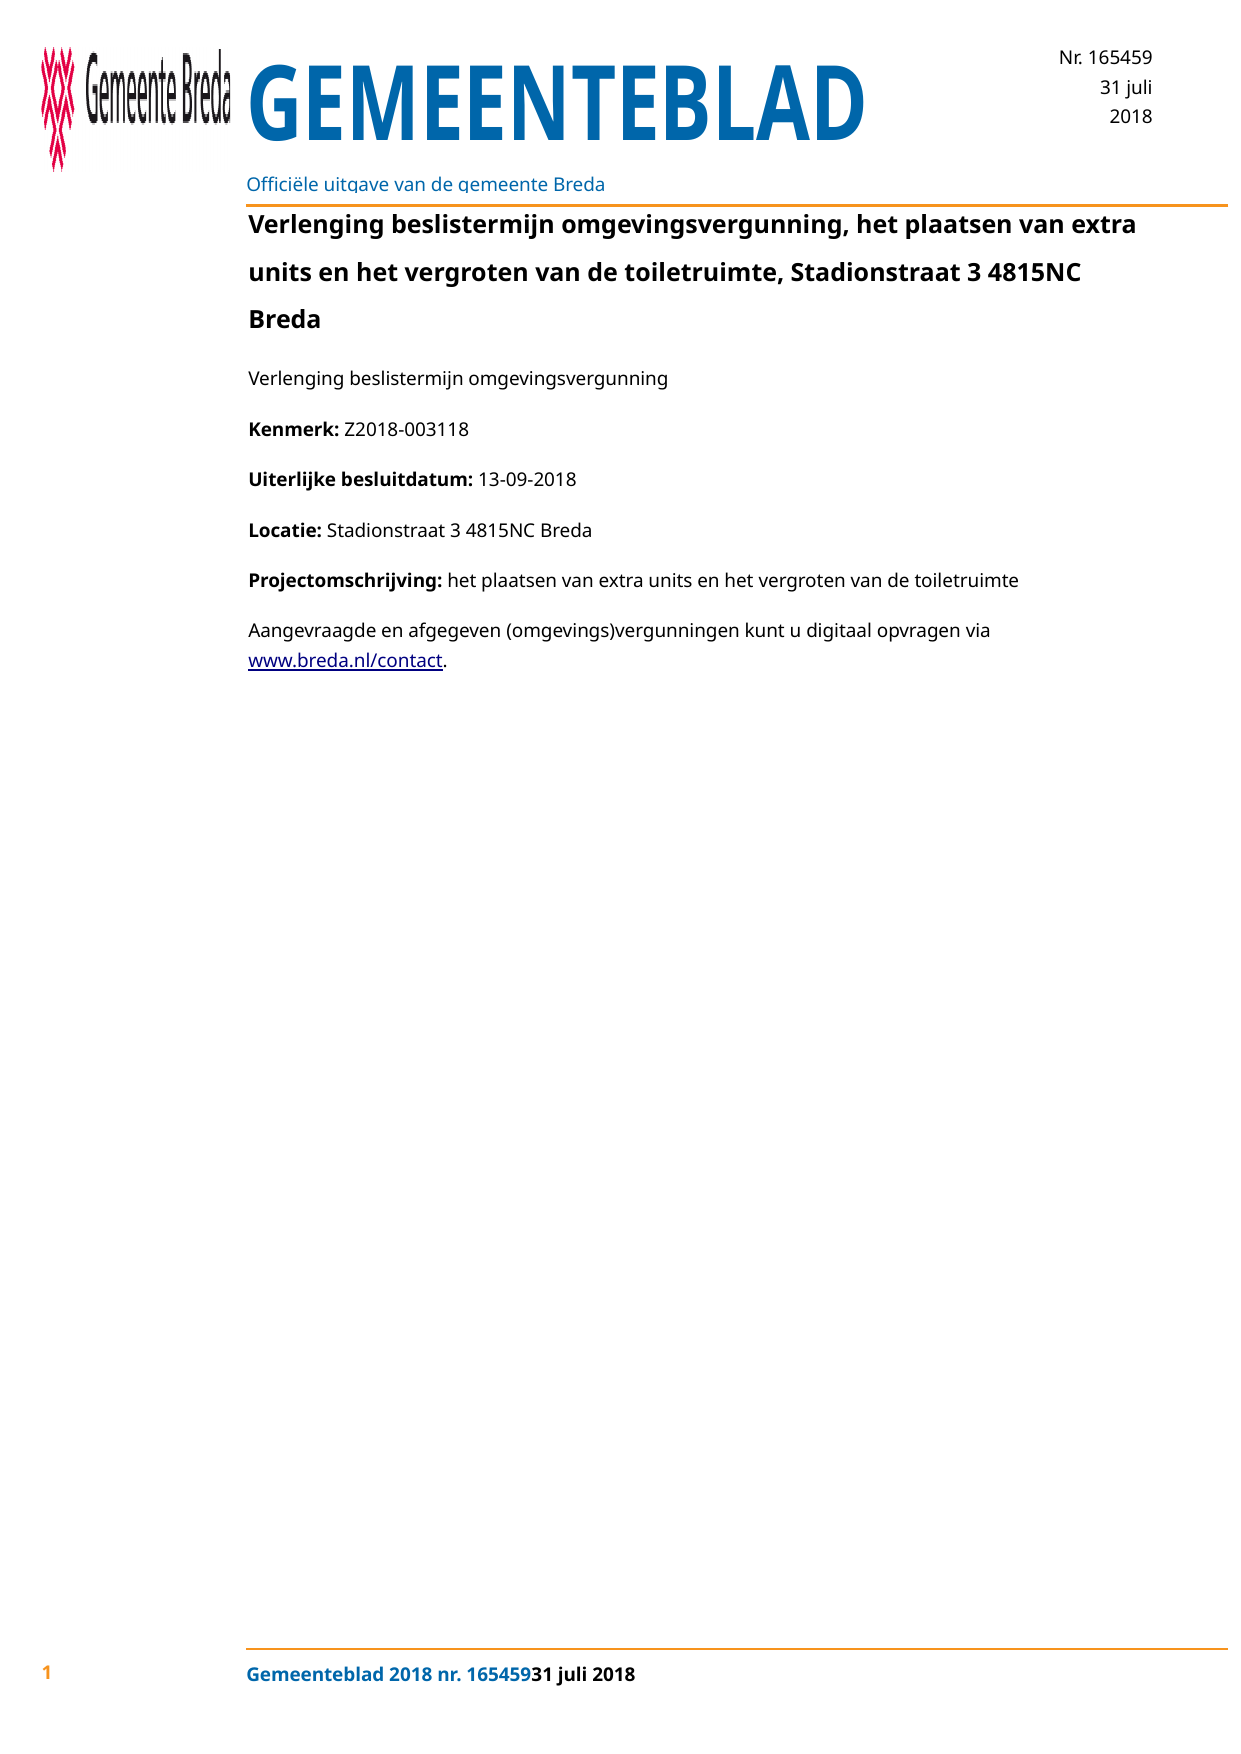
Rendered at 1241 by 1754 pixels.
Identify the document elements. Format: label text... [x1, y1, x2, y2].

text Aangevraagde en afgegeven (omgevings)vergunningen kunt u digitaal opvragen via www.breda.nl/contact. [248, 618, 1152, 673]
picture [41, 47, 231, 172]
text Locatie: Stadionstraat 3 4815NC Breda [248, 517, 1152, 542]
text Projectomschrijving: het plaatsen van extra units en het vergroten van de toiletruimte [248, 567, 1152, 593]
text Uiterlijke besluitdatum: 13-09-2018 [248, 466, 1152, 492]
text Kenmerk: Z2018-003118 [248, 416, 1152, 442]
text Verlenging beslistermijn omgevingsvergunning, het plaatsen van extra units en het vergroten van de toiletruimte, Stadionstraat 3 4815NC Breda [248, 207, 1152, 336]
text Verlenging beslistermijn omgevingsvergunning [248, 366, 1152, 391]
